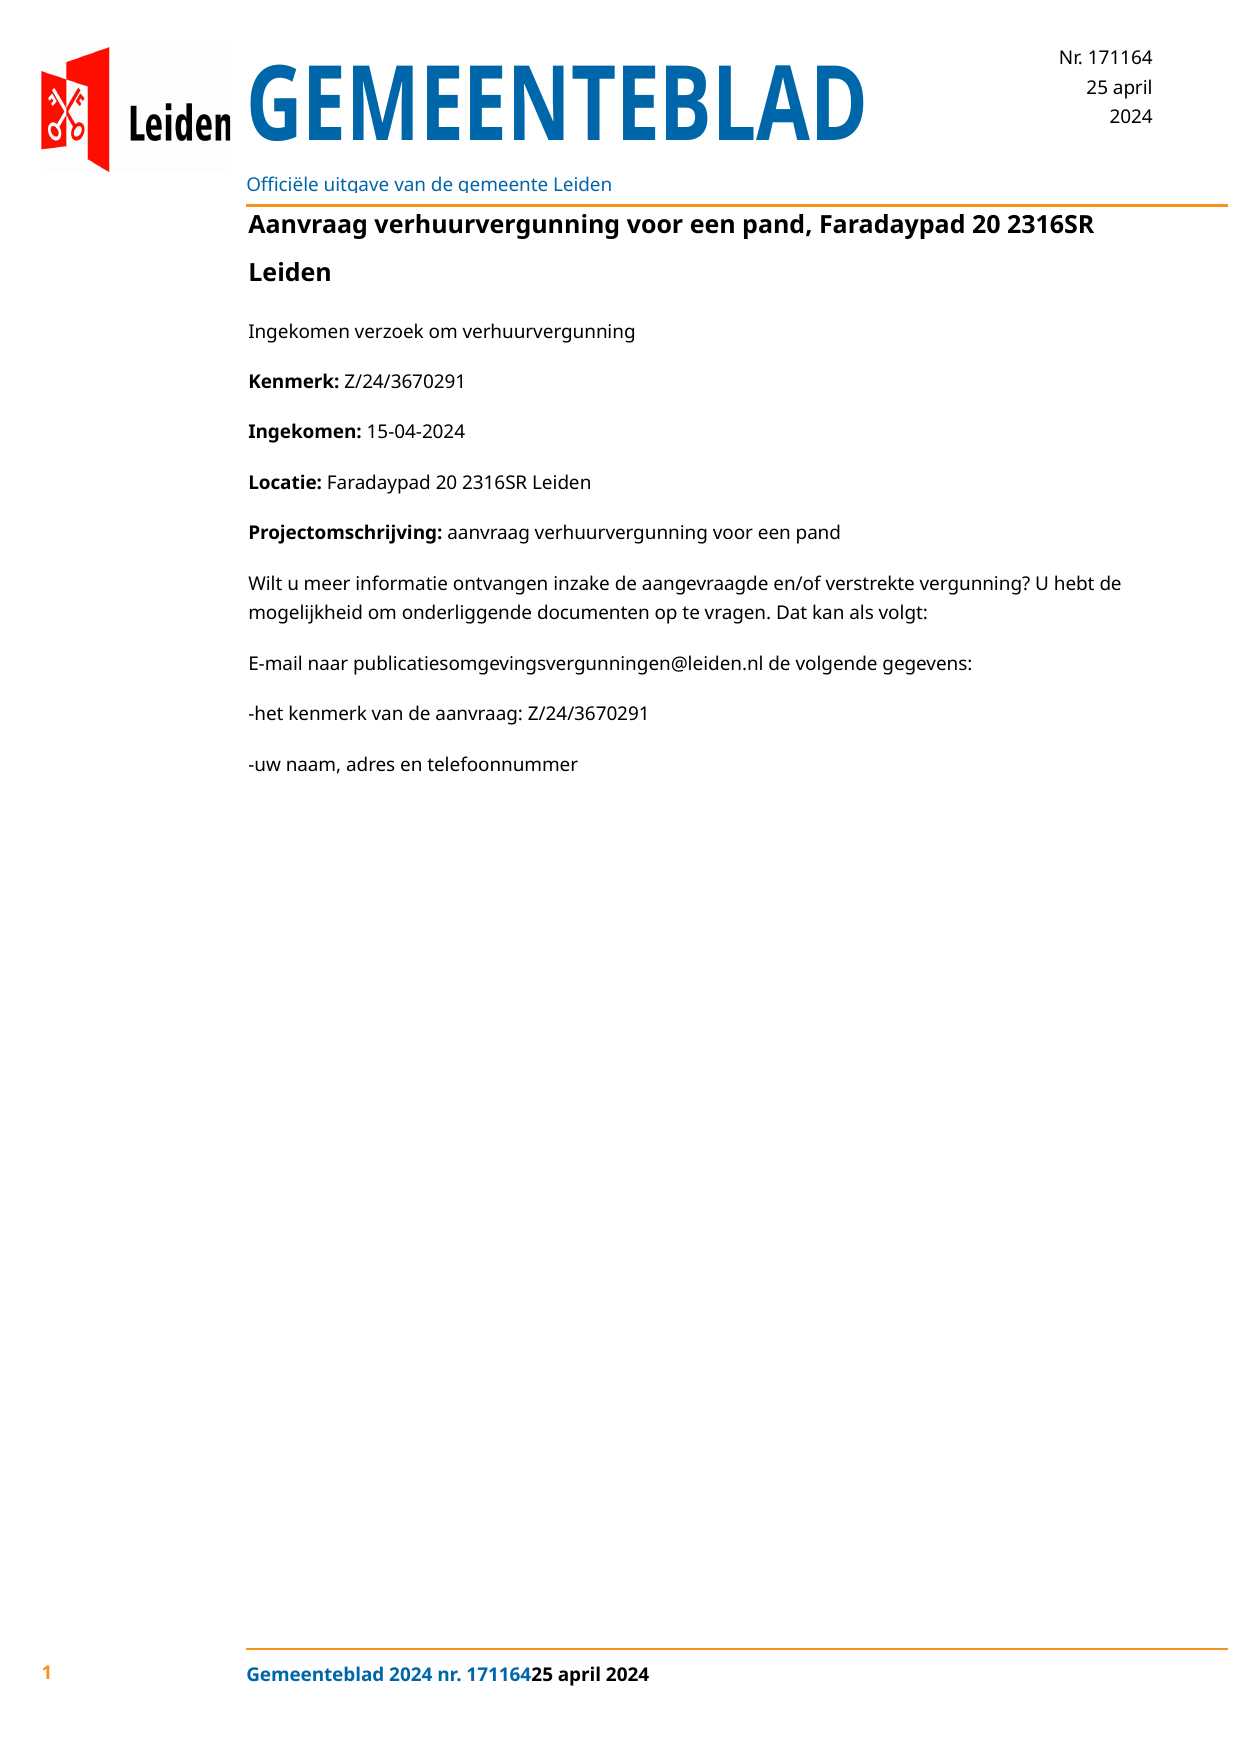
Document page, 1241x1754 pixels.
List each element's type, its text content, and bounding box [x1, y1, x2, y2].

text Projectomschrijving: aanvraag verhuurvergunning voor een pand [248, 519, 1152, 545]
text -uw naam, adres en telefoonnummer [248, 751, 1152, 777]
text -het kenmerk van de aanvraag: Z/24/3670291 [248, 700, 1152, 726]
text Wilt u meer informatie ontvangen inzake de aangevraagde en/of verstrekte vergunning? U hebt de mogelijkheid om onderliggende documenten op te vragen. Dat kan als volgt: [248, 570, 1152, 625]
text Ingekomen verzoek om verhuurvergunning [248, 318, 1152, 344]
text Ingekomen: 15-04-2024 [248, 419, 1152, 444]
text Aanvraag verhuurvergunning voor een pand, Faradaypad 20 2316SR Leiden [248, 207, 1152, 288]
picture [41, 47, 231, 172]
text Locatie: Faradaypad 20 2316SR Leiden [248, 469, 1152, 495]
text E-mail naar publicatiesomgevingsvergunningen@leiden.nl de volgende gegevens: [248, 650, 1152, 676]
text Kenmerk: Z/24/3670291 [248, 368, 1152, 394]
